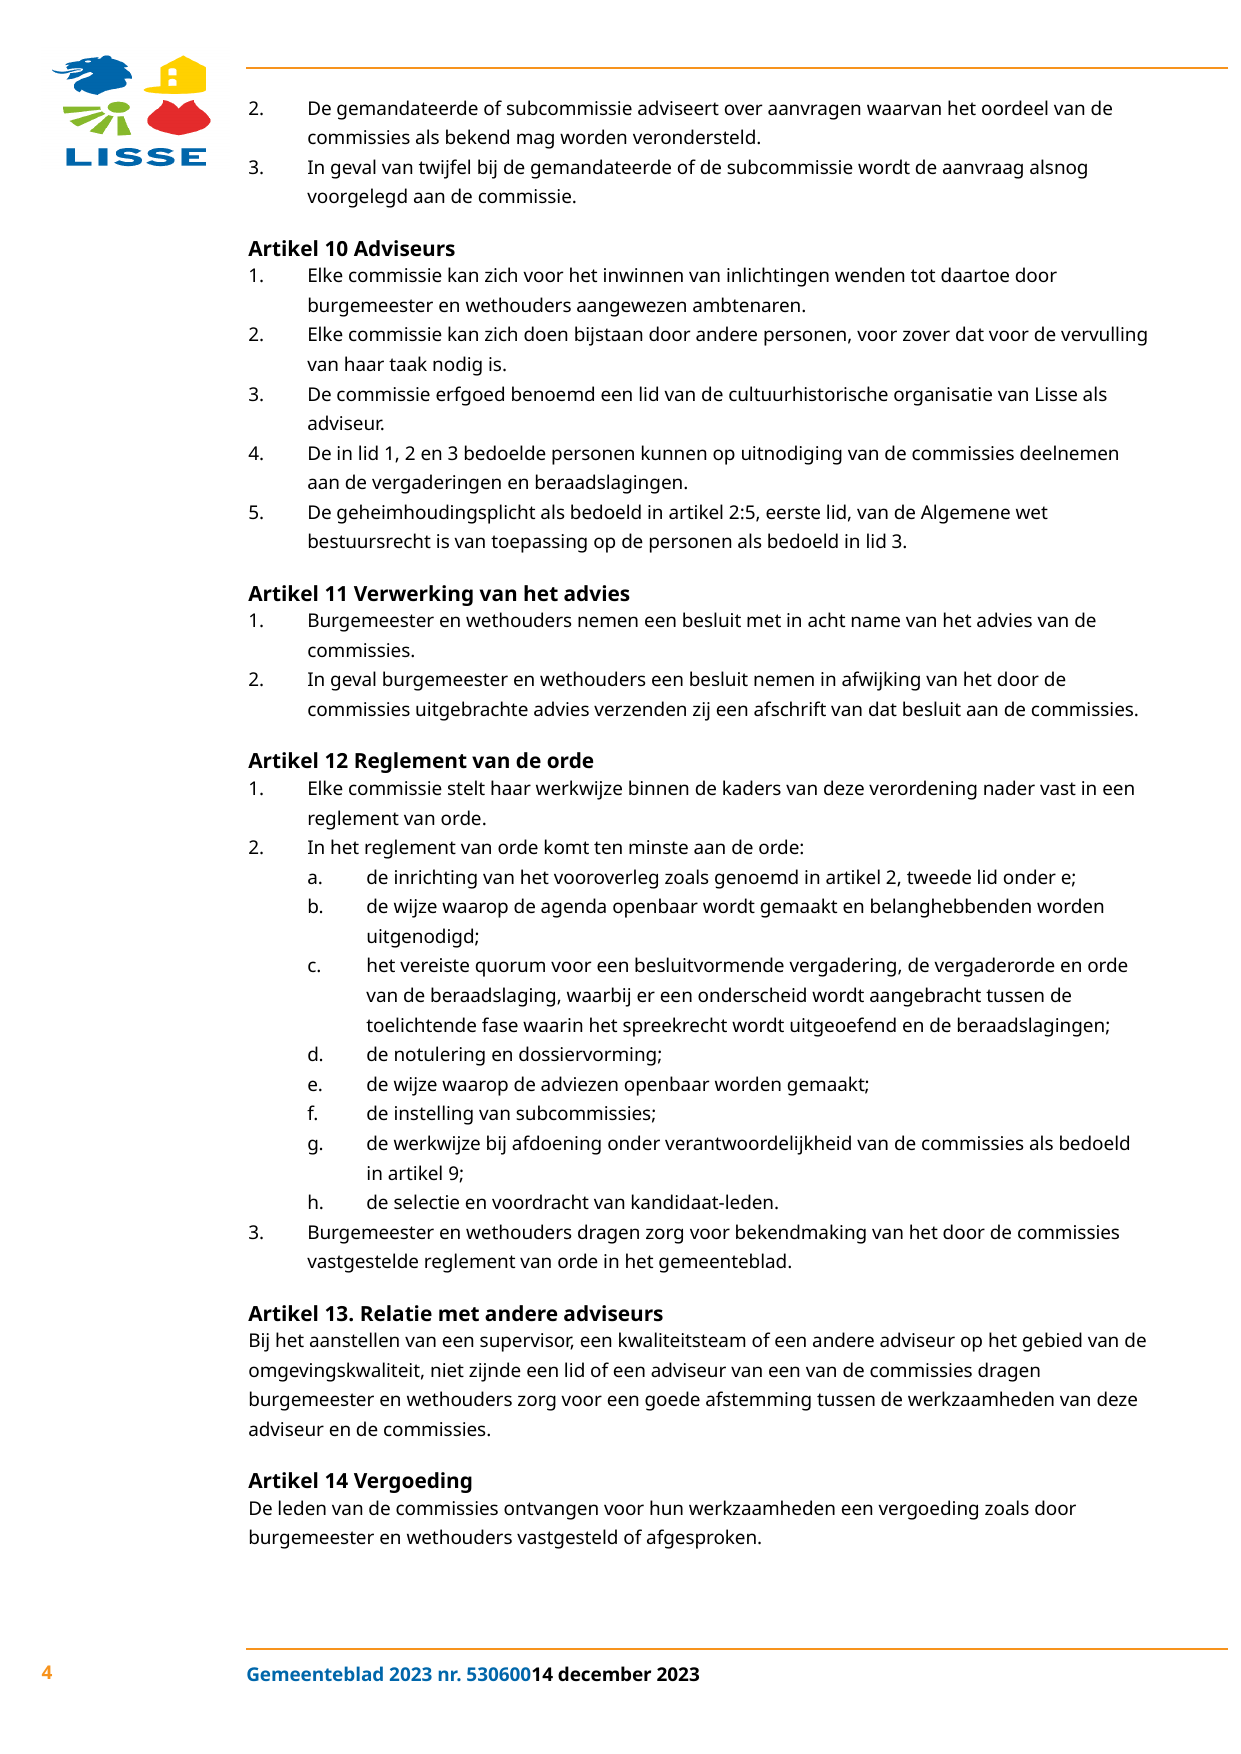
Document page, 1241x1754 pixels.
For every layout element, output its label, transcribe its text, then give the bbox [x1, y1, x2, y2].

text Artikel 14 Vergoeding [248, 1466, 1152, 1495]
text Artikel 11 Verwerking van het advies [248, 579, 1152, 607]
list de notulering en dossiervorming; [307, 1041, 1152, 1067]
list De gemandateerde of subcommissie adviseert over aanvragen waarvan het oordeel van de commissies als bekend mag worden verondersteld. [248, 95, 1152, 150]
list De commissie erfgoed benoemd een lid van de cultuurhistorische organisatie van Lisse als adviseur. [248, 381, 1152, 436]
list de wijze waarop de adviezen openbaar worden gemaakt; [307, 1071, 1152, 1097]
list de inrichting van het vooroverleg zoals genoemd in artikel 2, tweede lid onder e; [307, 864, 1152, 889]
text Artikel 10 Adviseurs [248, 234, 1152, 262]
list de werkwijze bij afdoening onder verantwoordelijkheid van de commissies als bedoeld in artikel 9; [307, 1130, 1152, 1185]
list Burgemeester en wethouders dragen zorg voor bekendmaking van het door de commissies vastgestelde reglement van orde in het gemeenteblad. [248, 1219, 1152, 1274]
list In het reglement van orde komt ten minste aan de orde: [248, 834, 1152, 860]
list Elke commissie stelt haar werkwijze binnen de kaders van deze verordening nader vast in een reglement van orde. [248, 775, 1152, 830]
list de wijze waarop de agenda openbaar wordt gemaakt en belanghebbenden worden uitgenodigd; [307, 893, 1152, 949]
picture [41, 47, 231, 172]
text Artikel 13. Relatie met andere adviseurs [248, 1299, 1152, 1327]
list De geheimhoudingsplicht als bedoeld in artikel 2:5, eerste lid, van de Algemene wet bestuursrecht is van toepassing op de personen als bedoeld in lid 3. [248, 499, 1152, 554]
list Burgemeester en wethouders nemen een besluit met in acht name van het advies van de commissies. [248, 607, 1152, 663]
list Elke commissie kan zich voor het inwinnen van inlichtingen wenden tot daartoe door burgemeester en wethouders aangewezen ambtenaren. [248, 262, 1152, 318]
list het vereiste quorum voor een besluitvormende vergadering, de vergaderorde en orde van de beraadslaging, waarbij er een onderscheid wordt aangebracht tussen de toelichtende fase waarin het spreekrecht wordt uitgeoefend en de beraadslagingen; [307, 953, 1152, 1037]
text Artikel 12 Reglement van de orde [248, 747, 1152, 775]
text De leden van de commissies ontvangen voor hun werkzaamheden een vergoeding zoals door burgemeester en wethouders vastgesteld of afgesproken. [248, 1495, 1152, 1550]
list In geval burgemeester en wethouders een besluit nemen in afwijking van het door de commissies uitgebrachte advies verzenden zij een afschrift van dat besluit aan de commissies. [248, 667, 1152, 722]
list De in lid 1, 2 en 3 bedoelde personen kunnen op uitnodiging van de commissies deelnemen aan de vergaderingen en beraadslagingen. [248, 440, 1152, 495]
list Elke commissie kan zich doen bijstaan door andere personen, voor zover dat voor de vervulling van haar taak nodig is. [248, 322, 1152, 377]
list de instelling van subcommissies; [307, 1101, 1152, 1126]
text Bij het aanstellen van een supervisor, een kwaliteitsteam of een andere adviseur op het gebied van de omgevingskwaliteit, niet zijnde een lid of een adviseur van een van de commissies dragen burgemeester en wethouders zorg voor een goede afstemming tussen de werkzaamheden van deze adviseur en de commissies. [248, 1327, 1152, 1442]
list In geval van twijfel bij de gemandateerde of de subcommissie wordt de aanvraag alsnog voorgelegd aan de commissie. [248, 154, 1152, 209]
list de selectie en voordracht van kandidaat-leden. [307, 1189, 1152, 1215]
